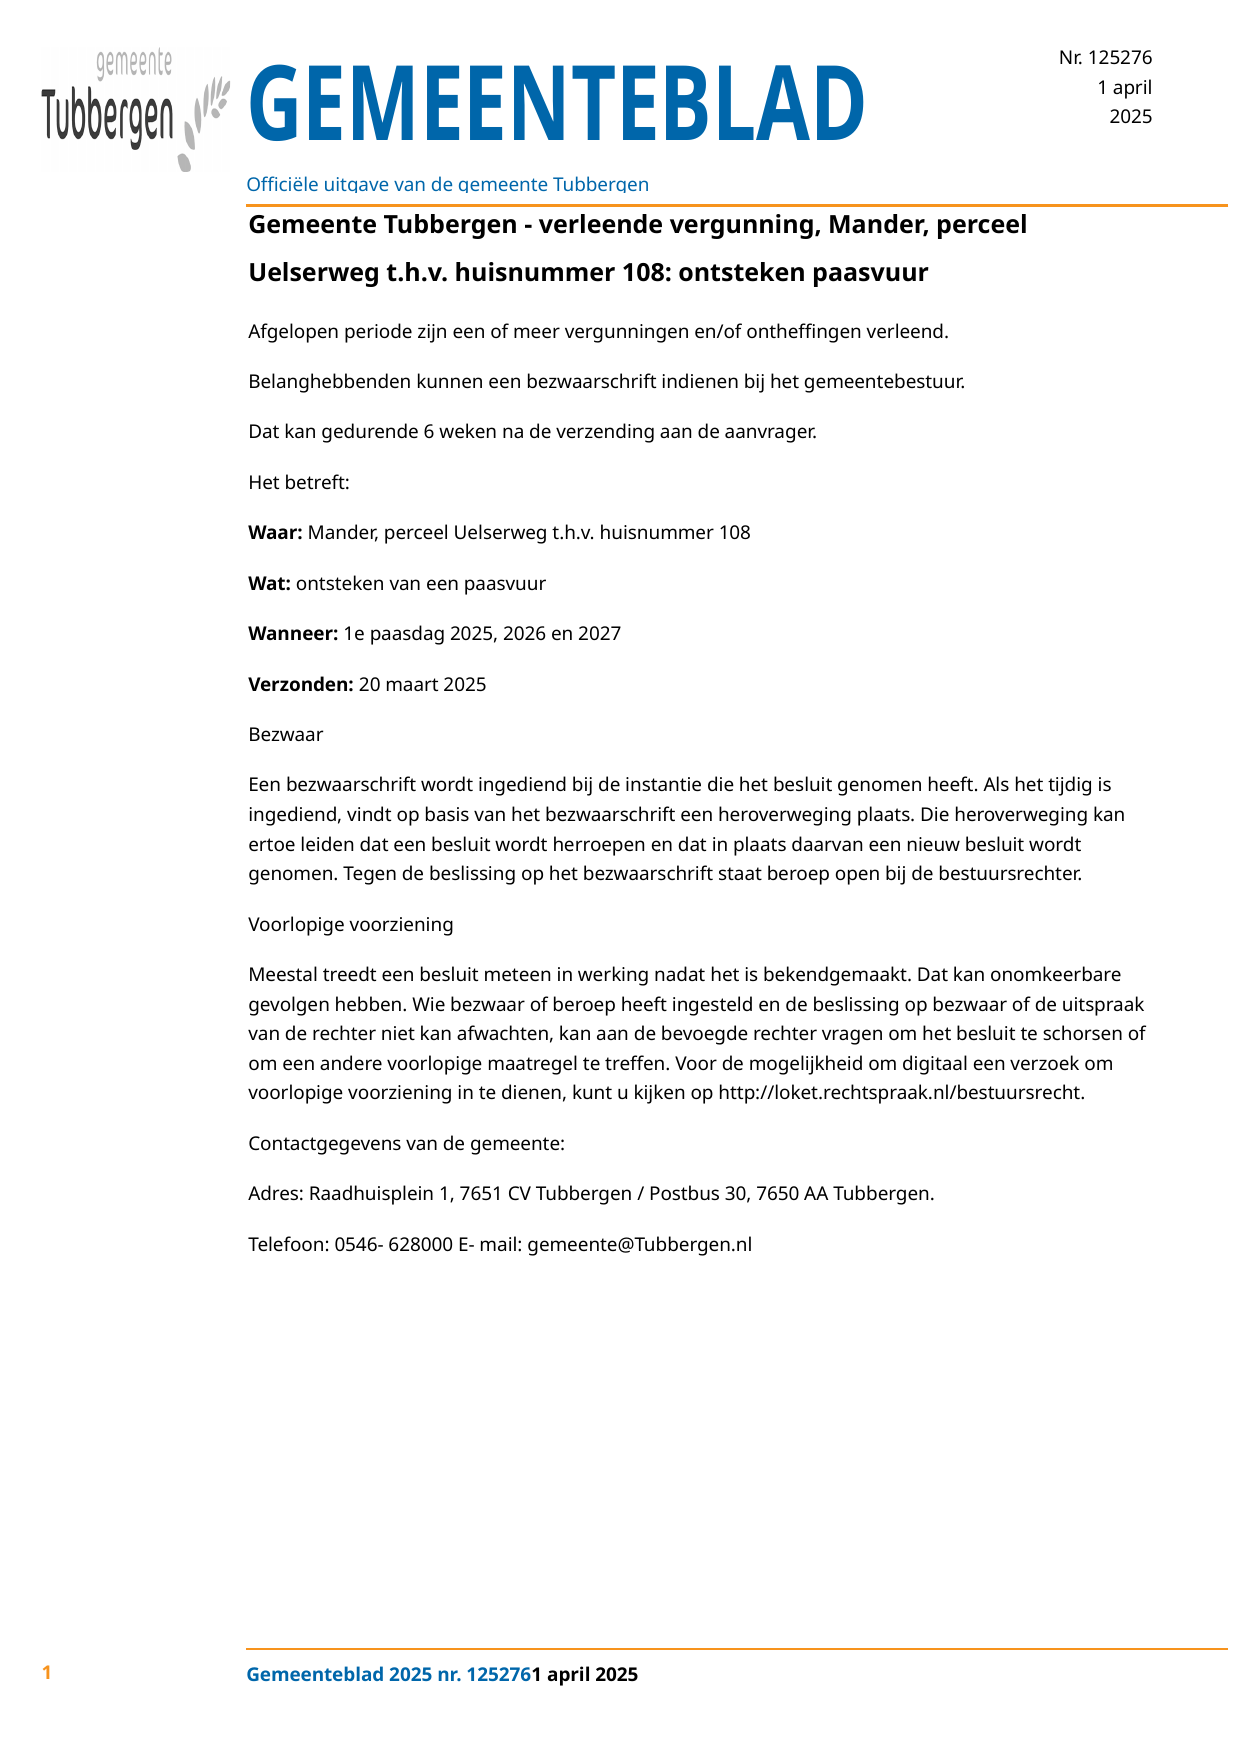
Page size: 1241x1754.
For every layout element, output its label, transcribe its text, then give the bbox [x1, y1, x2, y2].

text Voorlopige voorziening [248, 911, 1152, 937]
text Meestal treedt een besluit meteen in werking nadat het is bekendgemaakt. Dat kan onomkeerbare gevolgen hebben. Wie bezwaar of beroep heeft ingesteld en de beslissing op bezwaar of de uitspraak van de rechter niet kan afwachten, kan aan de bevoegde rechter vragen om het besluit te schorsen of om een andere voorlopige maatregel te treffen. Voor de mogelijkheid om digitaal een verzoek om voorlopige voorziening in te dienen, kunt u kijken op http://loket.rechtspraak.nl/bestuursrecht. [248, 961, 1152, 1105]
text Wat: ontsteken van een paasvuur [248, 570, 1152, 596]
text Adres: Raadhuisplein 1, 7651 CV Tubbergen / Postbus 30, 7650 AA Tubbergen. [248, 1180, 1152, 1206]
text Afgelopen periode zijn een of meer vergunningen en/of ontheffingen verleend. [248, 318, 1152, 344]
text Waar: Mander, perceel Uelserweg t.h.v. huisnummer 108 [248, 519, 1152, 545]
text Telefoon: 0546- 628000 E- mail: gemeente@Tubbergen.nl [248, 1231, 1152, 1257]
text Dat kan gedurende 6 weken na de verzending aan de aanvrager. [248, 419, 1152, 444]
text Bezwaar [248, 721, 1152, 747]
text Contactgegevens van de gemeente: [248, 1130, 1152, 1156]
text Belanghebbenden kunnen een bezwaarschrift indienen bij het gemeentebestuur. [248, 368, 1152, 394]
text Een bezwaarschrift wordt ingediend bij de instantie die het besluit genomen heeft. Als het tijdig is ingediend, vindt op basis van het bezwaarschrift een heroverweging plaats. Die heroverweging kan ertoe leiden dat een besluit wordt herroepen en dat in plaats daarvan een nieuw besluit wordt genomen. Tegen de beslissing op het bezwaarschrift staat beroep open bij de bestuursrechter. [248, 772, 1152, 886]
text Verzonden: 20 maart 2025 [248, 671, 1152, 697]
picture [41, 47, 231, 172]
text Het betreft: [248, 469, 1152, 495]
text Wanneer: 1e paasdag 2025, 2026 en 2027 [248, 620, 1152, 646]
text Gemeente Tubbergen - verleende vergunning, Mander, perceel Uelserweg t.h.v. huisnummer 108: ontsteken paasvuur [248, 207, 1152, 288]
